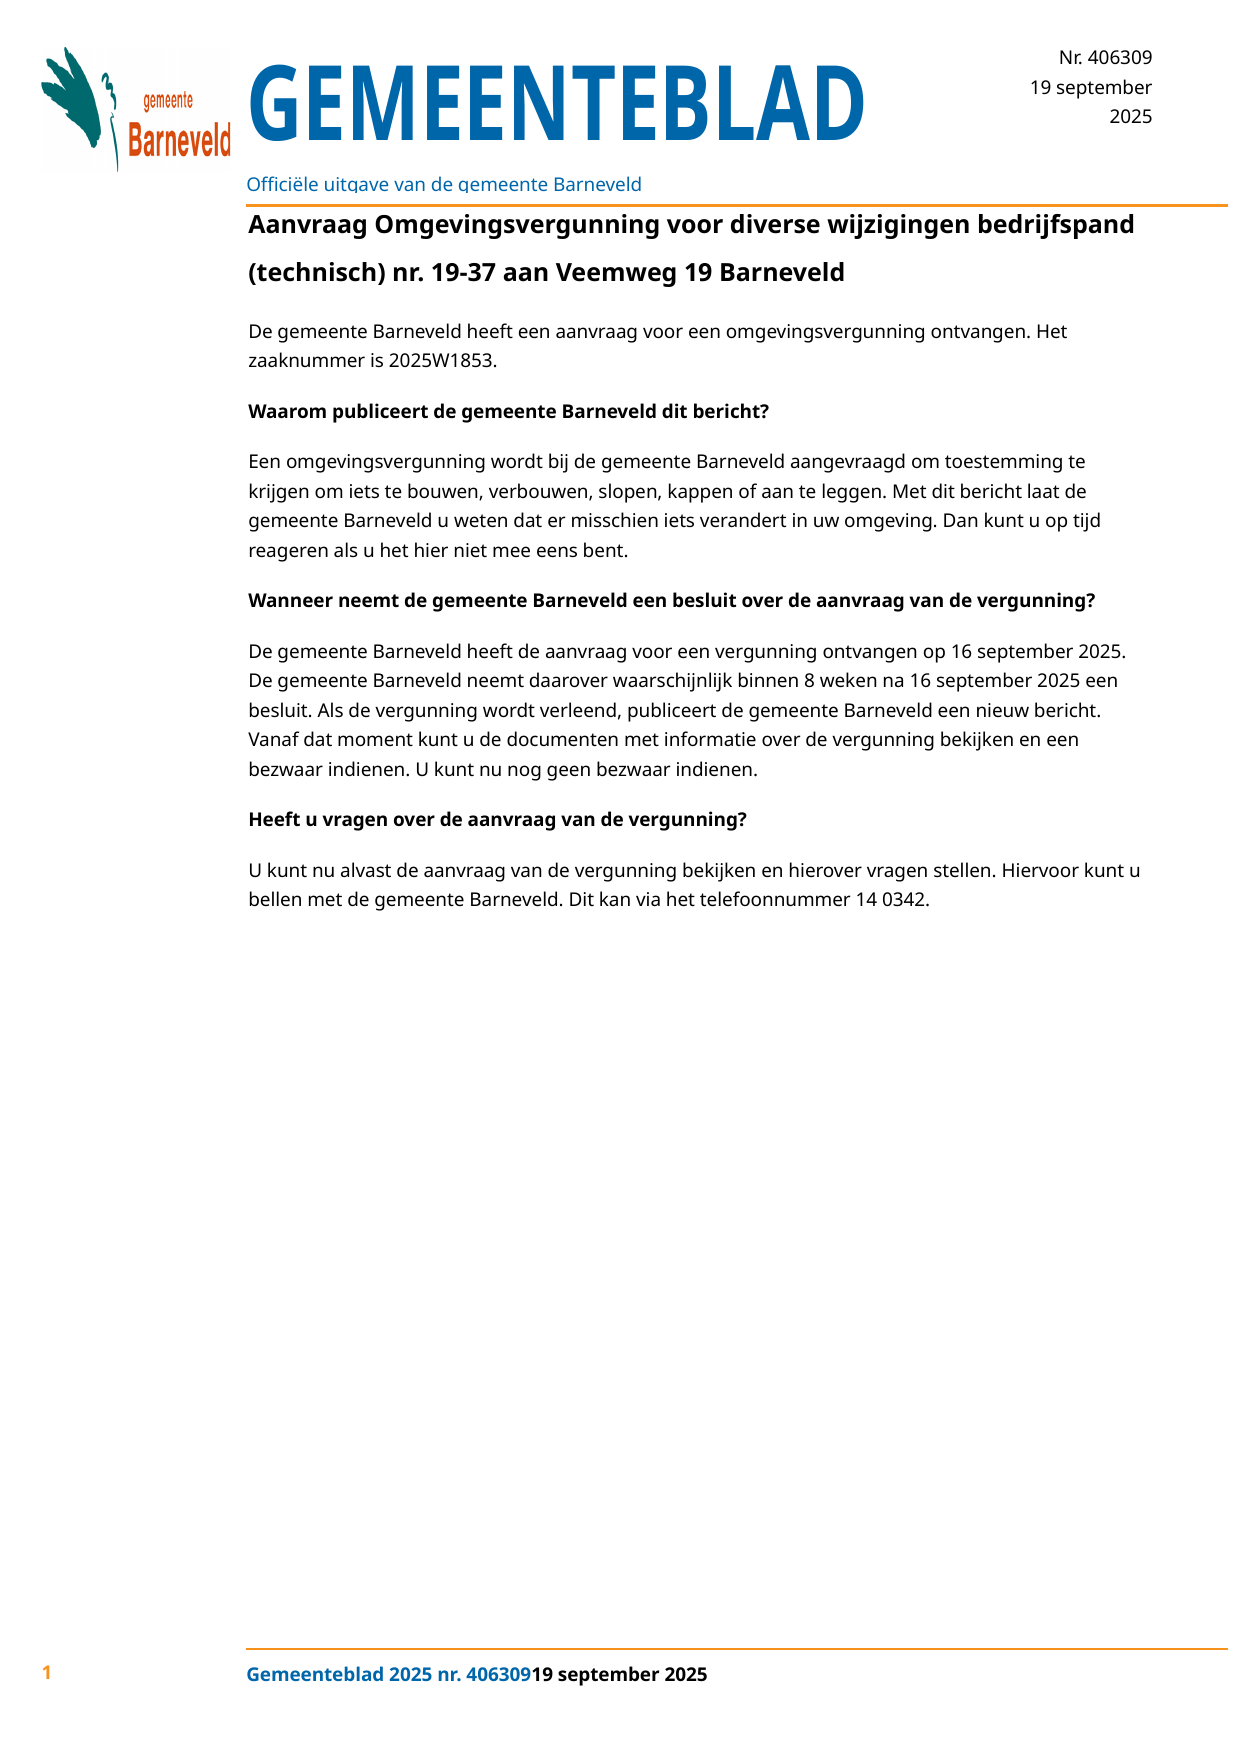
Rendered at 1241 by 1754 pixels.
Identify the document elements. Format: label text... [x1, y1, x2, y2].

text Aanvraag Omgevingsvergunning voor diverse wijzigingen bedrijfspand (technisch) nr. 19-37 aan Veemweg 19 Barneveld [248, 207, 1152, 288]
text Een omgevingsvergunning wordt bij de gemeente Barneveld aangevraagd om toestemming te krijgen om iets te bouwen, verbouwen, slopen, kappen of aan te leggen. Met dit bericht laat de gemeente Barneveld u weten dat er misschien iets verandert in uw omgeving. Dan kunt u op tijd reageren als u het hier niet mee eens bent. [248, 448, 1152, 563]
text Waarom publiceert de gemeente Barneveld dit bericht? [248, 398, 1152, 424]
text De gemeente Barneveld heeft de aanvraag voor een vergunning ontvangen op 16 september 2025. De gemeente Barneveld neemt daarover waarschijnlijk binnen 8 weken na 16 september 2025 een besluit. Als de vergunning wordt verleend, publiceert de gemeente Barneveld een nieuw bericht. Vanaf dat moment kunt u de documenten met informatie over de vergunning bekijken en een bezwaar indienen. U kunt nu nog geen bezwaar indienen. [248, 638, 1152, 782]
text De gemeente Barneveld heeft een aanvraag voor een omgevingsvergunning ontvangen. Het zaaknummer is 2025W1853. [248, 318, 1152, 373]
text Heeft u vragen over de aanvraag van de vergunning? [248, 807, 1152, 832]
text U kunt nu alvast de aanvraag van de vergunning bekijken en hierover vragen stellen. Hiervoor kunt u bellen met de gemeente Barneveld. Dit kan via het telefoonnummer 14 0342. [248, 857, 1152, 912]
text Wanneer neemt de gemeente Barneveld een besluit over de aanvraag van de vergunning? [248, 587, 1152, 613]
picture [41, 47, 231, 172]
